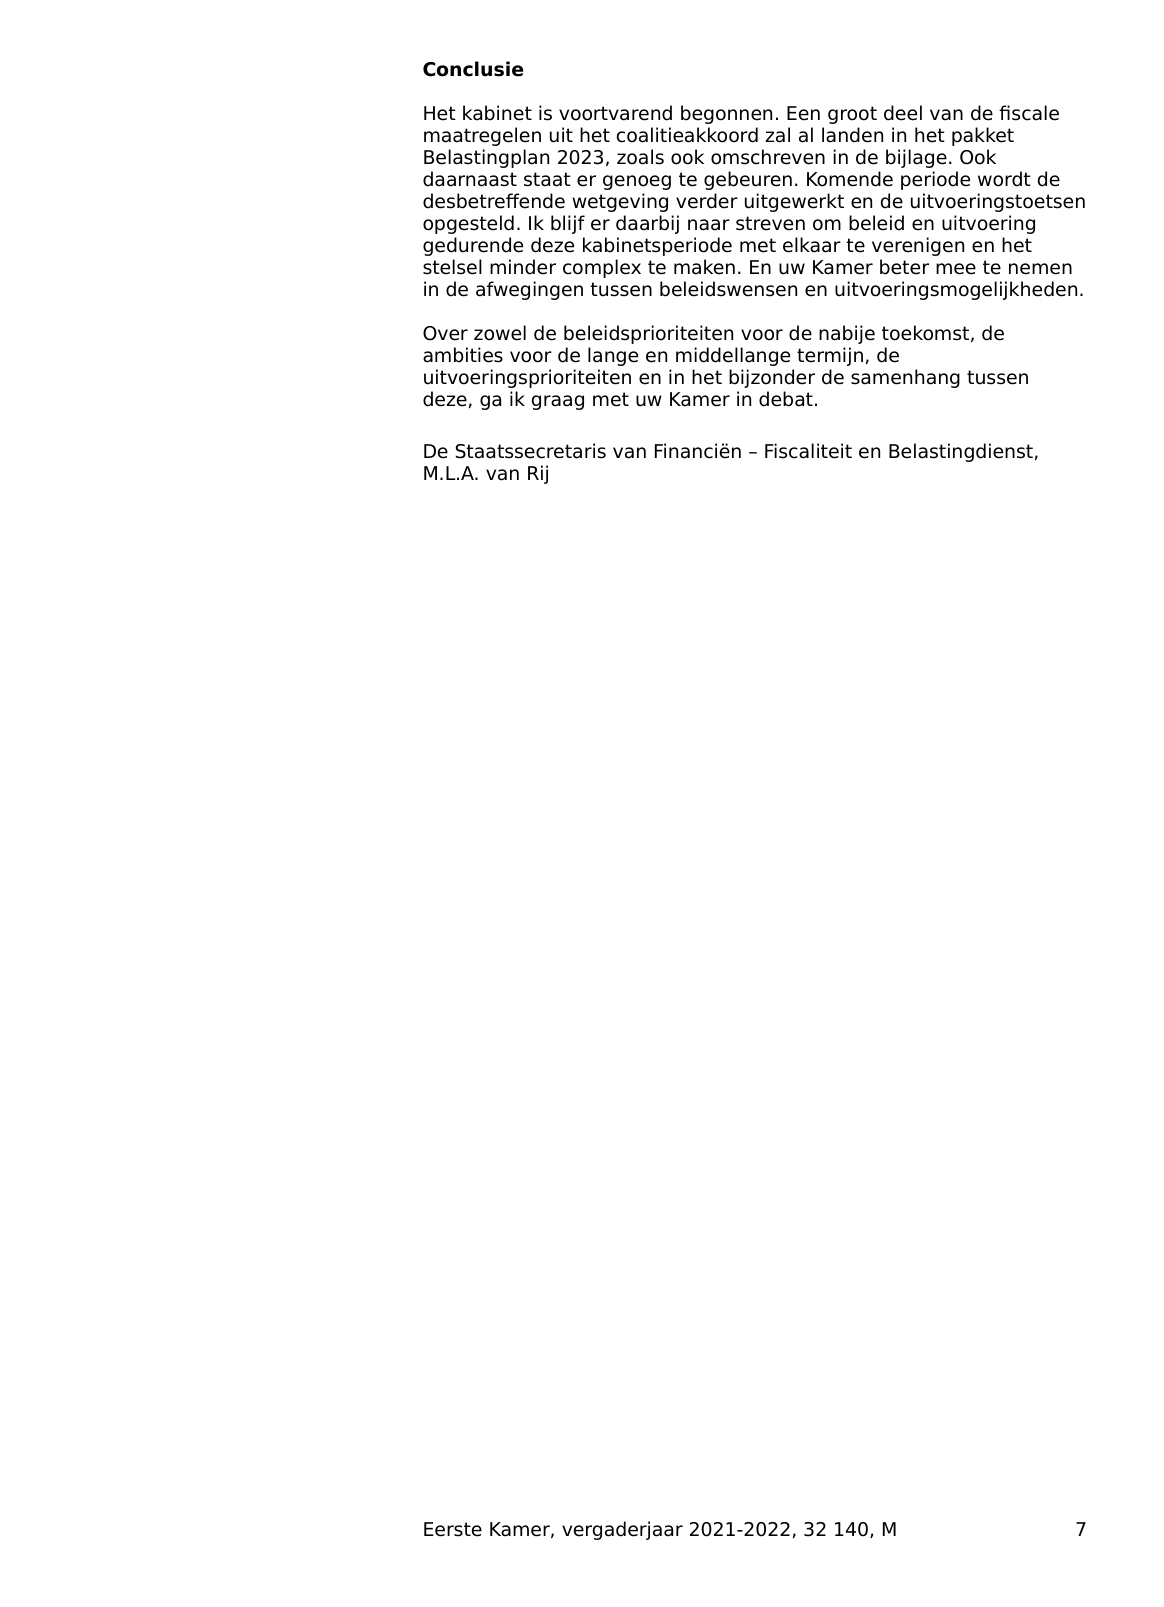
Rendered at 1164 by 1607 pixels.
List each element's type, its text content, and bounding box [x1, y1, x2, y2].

text De Staatssecretaris van Financiën – Fiscaliteit en Belastingdienst, M.L.A. van Rij [422, 441, 1087, 485]
text Over zowel de beleidsprioriteiten voor de nabije toekomst, de ambities voor de lange en middellange termijn, de uitvoeringsprioriteiten en in het bijzonder de samenhang tussen deze, ga ik graag met uw Kamer in debat. [422, 323, 1087, 411]
text Het kabinet is voortvarend begonnen. Een groot deel van de fiscale maatregelen uit het coalitieakkoord zal al landen in het pakket Belastingplan 2023, zoals ook omschreven in de bijlage. Ook daarnaast staat er genoeg te gebeuren. Komende periode wordt de desbetreffende wetgeving verder uitgewerkt en de uitvoeringstoetsen opgesteld. Ik blijf er daarbij naar streven om beleid en uitvoering gedurende deze kabinetsperiode met elkaar te verenigen en het stelsel minder complex te maken. En uw Kamer beter mee te nemen in de afwegingen tussen beleidswensen en uitvoeringsmogelijkheden. [422, 103, 1087, 301]
subtitle Conclusie [422, 59, 1087, 81]
